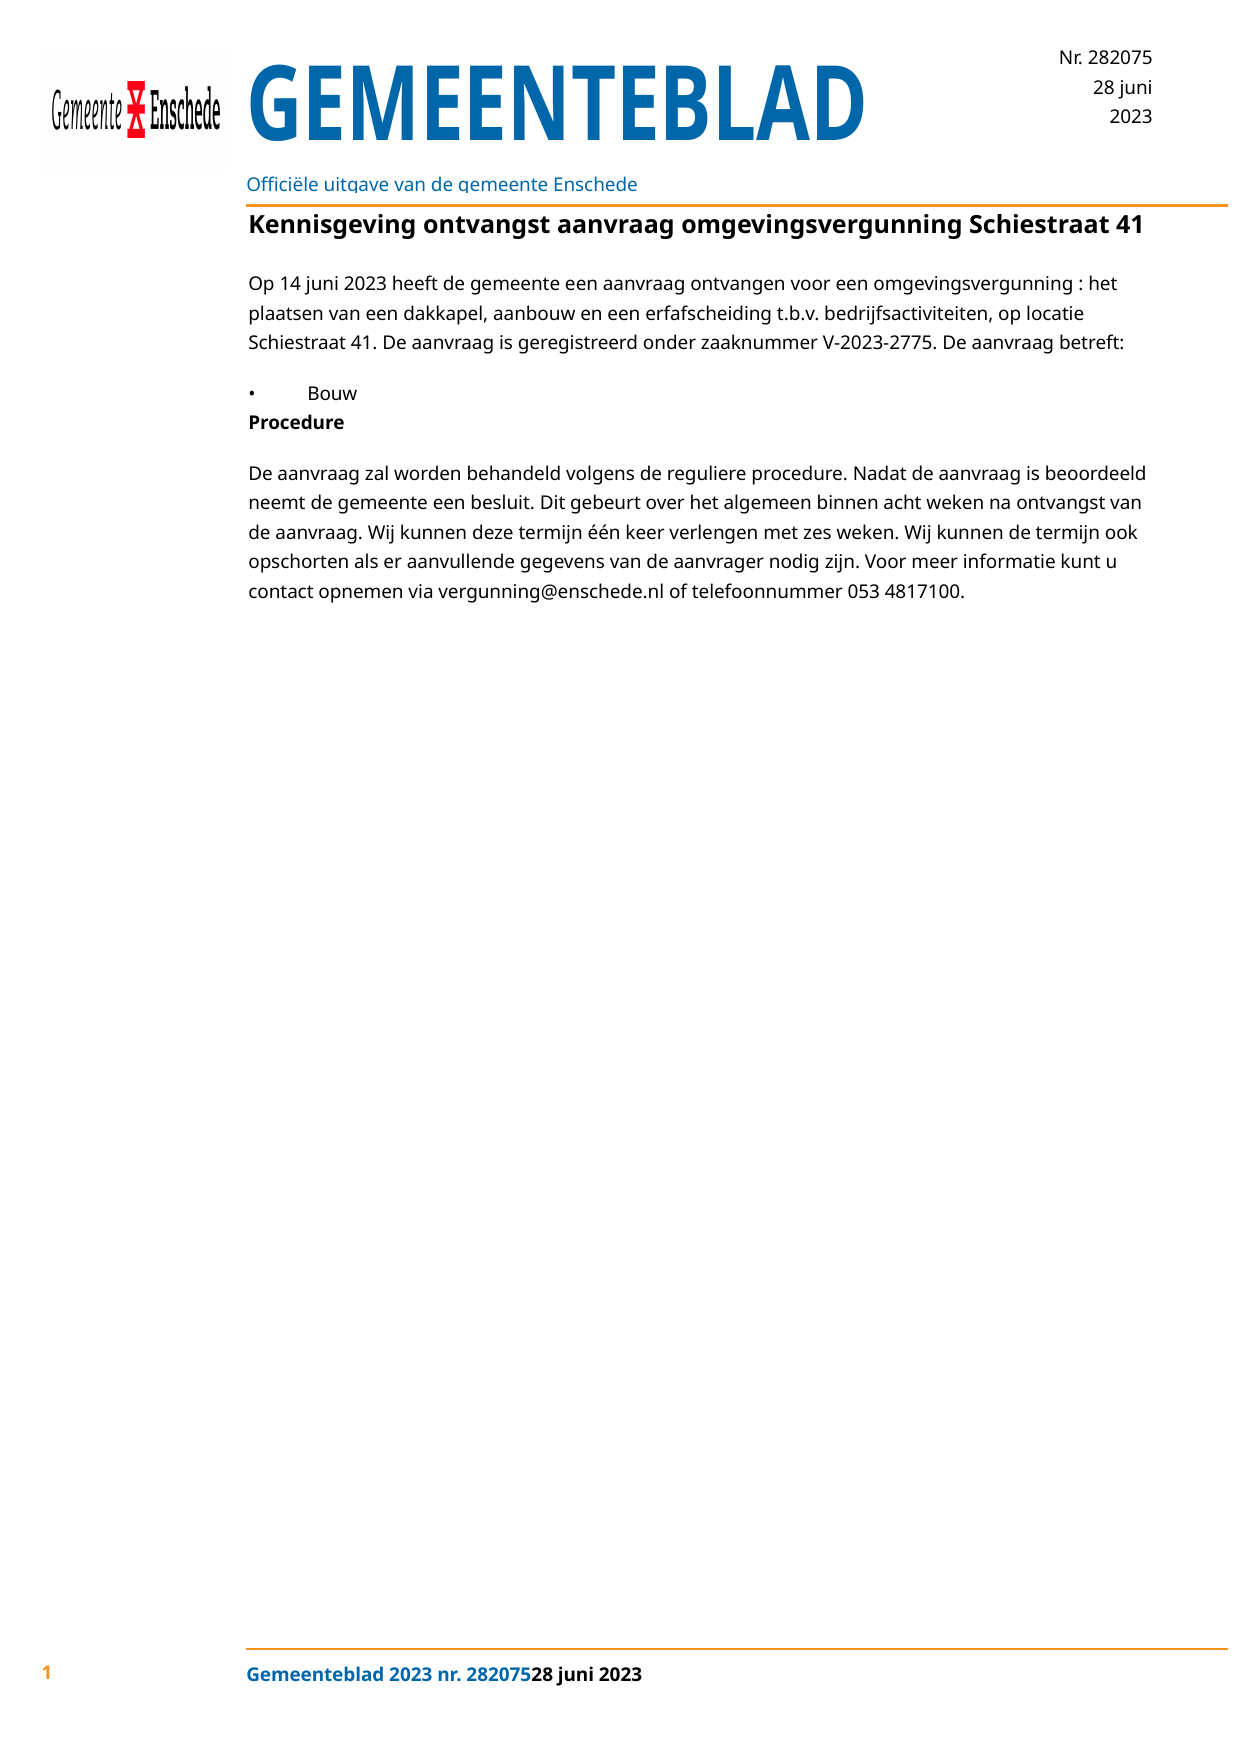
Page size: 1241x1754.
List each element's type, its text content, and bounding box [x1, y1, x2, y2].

text De aanvraag zal worden behandeld volgens de reguliere procedure. Nadat de aanvraag is beoordeeld neemt de gemeente een besluit. Dit gebeurt over het algemeen binnen acht weken na ontvangst van de aanvraag. Wij kunnen deze termijn één keer verlengen met zes weken. Wij kunnen de termijn ook opschorten als er aanvullende gegevens van de aanvrager nodig zijn. Voor meer informatie kunt u contact opnemen via vergunning@enschede.nl of telefoonnummer 053 4817100. [248, 460, 1152, 604]
text Op 14 juni 2023 heeft de gemeente een aanvraag ontvangen voor een omgevingsvergunning : het plaatsen van een dakkapel, aanbouw en een erfafscheiding t.b.v. bedrijfsactiviteiten, op locatie Schiestraat 41. De aanvraag is geregistreerd onder zaaknummer V-2023-2775. De aanvraag betreft: [248, 270, 1152, 355]
list Bouw [248, 380, 1152, 406]
picture [41, 47, 231, 172]
text Procedure [248, 409, 1152, 435]
text Kennisgeving ontvangst aanvraag omgevingsvergunning Schiestraat 41 [248, 207, 1152, 241]
